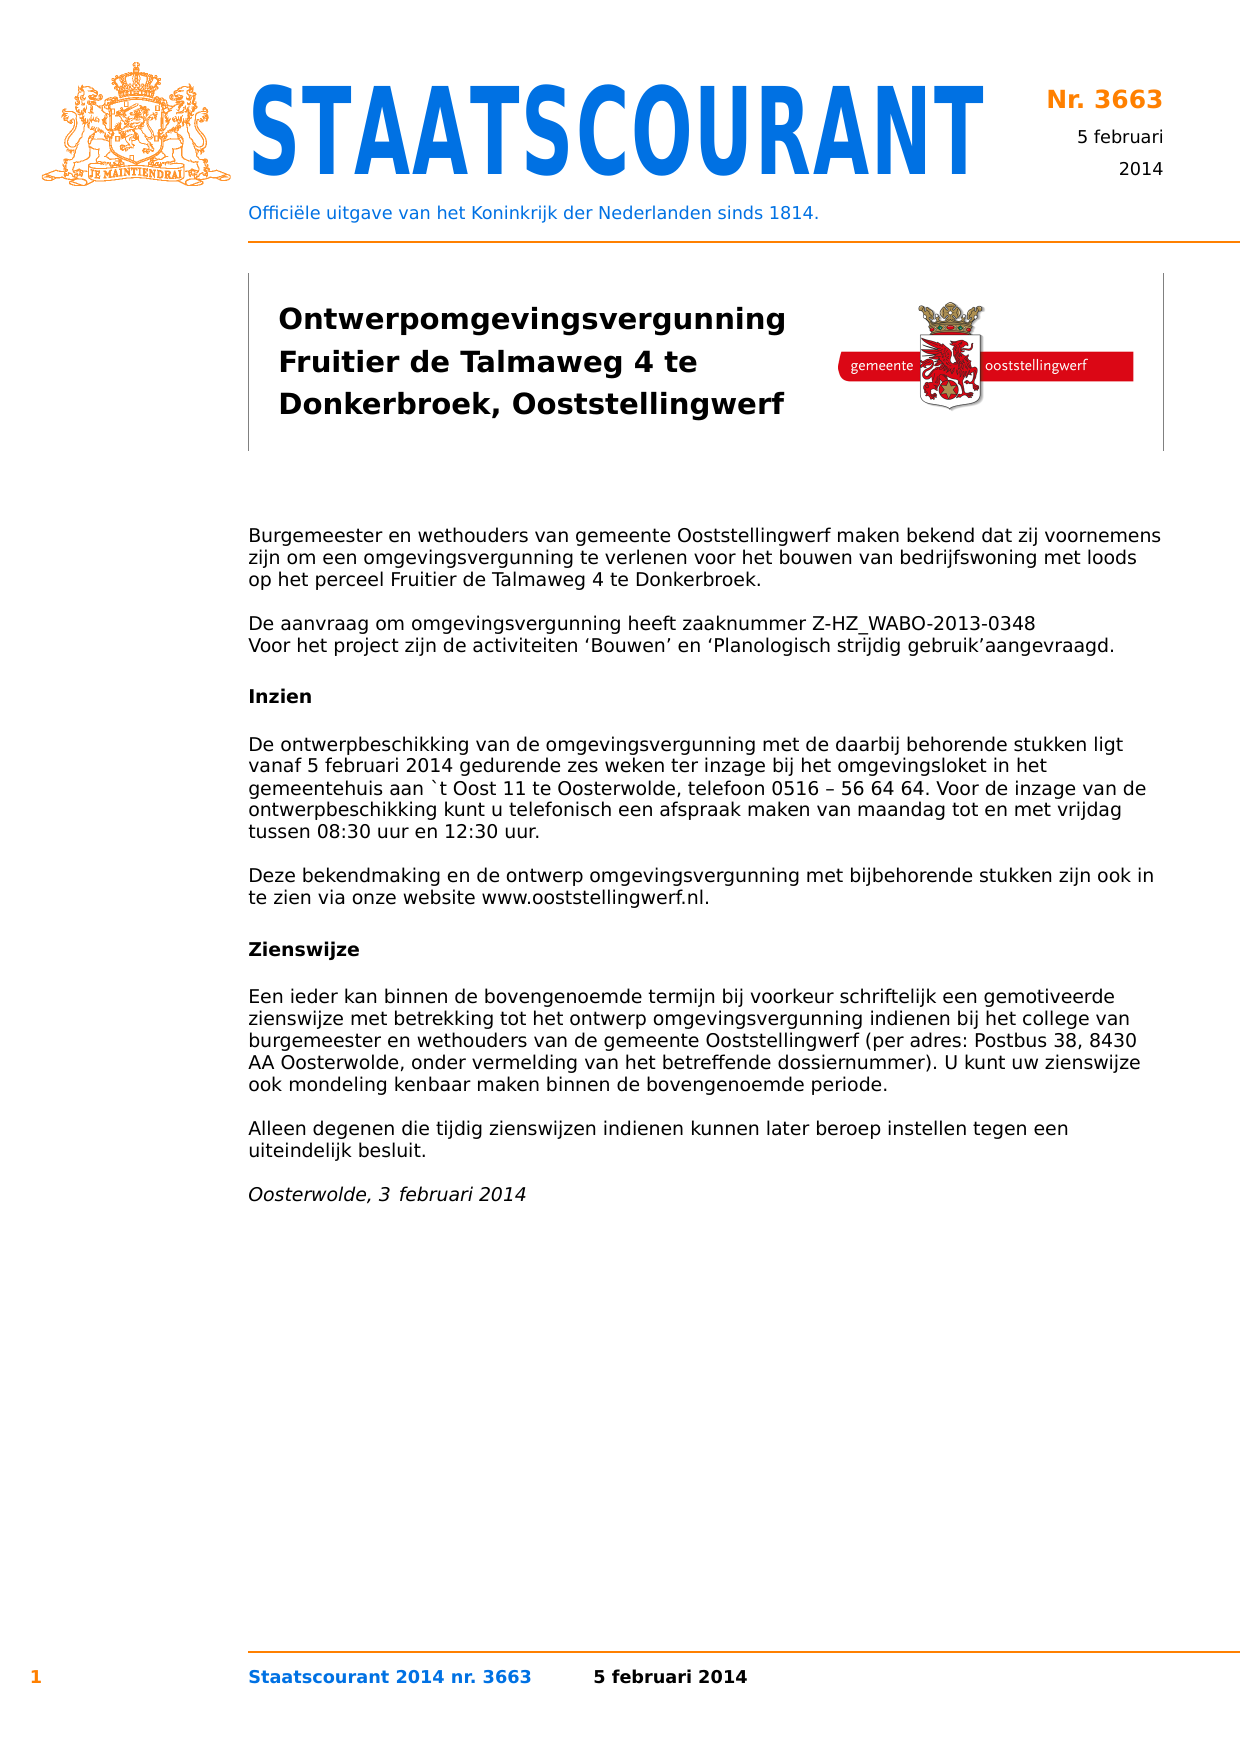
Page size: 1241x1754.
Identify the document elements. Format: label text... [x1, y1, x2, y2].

subtitle Inzien [248, 686, 1163, 708]
text Alleen degenen die tijdig zienswijzen indienen kunnen later beroep instellen tegen een uiteindelijk besluit. [248, 1118, 1163, 1162]
table_cell 2014 [998, 153, 1240, 203]
subtitle Ontwerpomgevingsvergunning Fruitier de Talmaweg 4 te Donkerbroek, Ooststellingwerf [249, 273, 1163, 451]
table_header Nr. 3663 [998, 62, 1240, 121]
text Voor het project zijn de activiteiten ‘Bouwen’ en ‘Planologisch strijdig gebruik’aangevraagd. [248, 634, 1163, 656]
text De aanvraag om omgevingsvergunning heeft zaaknummer Z-HZ_WABO-2013-0348 [248, 612, 1163, 634]
text Burgemeester en wethouders van gemeente Ooststellingwerf maken bekend dat zij voornemens zijn om een omgevingsvergunning te verlenen voor het bouwen van bedrijfswoning met loods op het perceel Fruitier de Talmaweg 4 te Donkerbroek. [248, 525, 1163, 591]
picture [838, 302, 1134, 415]
subtitle Zienswijze [248, 939, 1163, 961]
text Oosterwolde, 3 februari 2014 [248, 1184, 1163, 1206]
table_header STAATSCOURANT [248, 62, 998, 203]
table_header [25, 62, 248, 241]
text Een ieder kan binnen de bovengenoemde termijn bij voorkeur schriftelijk een gemotiveerde zienswijze met betrekking tot het ontwerp omgevingsvergunning indienen bij het college van burgemeester en wethouders van de gemeente Ooststellingwerf (per adres: Postbus 38, 8430 AA Oosterwolde, onder vermelding van het betreffende dossiernummer). U kunt uw zienswijze ook mondeling kenbaar maken binnen de bovengenoemde periode. [248, 986, 1163, 1096]
text Deze bekendmaking en de ontwerp omgevingsvergunning met bijbehorende stukken zijn ook in te zien via onze website www.ooststellingwerf.nl. [248, 865, 1163, 909]
table_cell 5 februari [998, 121, 1240, 153]
table_cell Officiële uitgave van het Koninkrijk der Nederlanden sinds 1814. [248, 203, 1240, 241]
picture [41, 62, 231, 186]
text De ontwerpbeschikking van de omgevingsvergunning met de daarbij behorende stukken ligt vanaf 5 februari 2014 gedurende zes weken ter inzage bij het omgevingsloket in het gemeentehuis aan `t Oost 11 te Oosterwolde, telefoon 0516 – 56 64 64. Voor de inzage van de ontwerpbeschikking kunt u telefonisch een afspraak maken van maandag tot en met vrijdag tussen 08:30 uur en 12:30 uur. [248, 733, 1163, 843]
